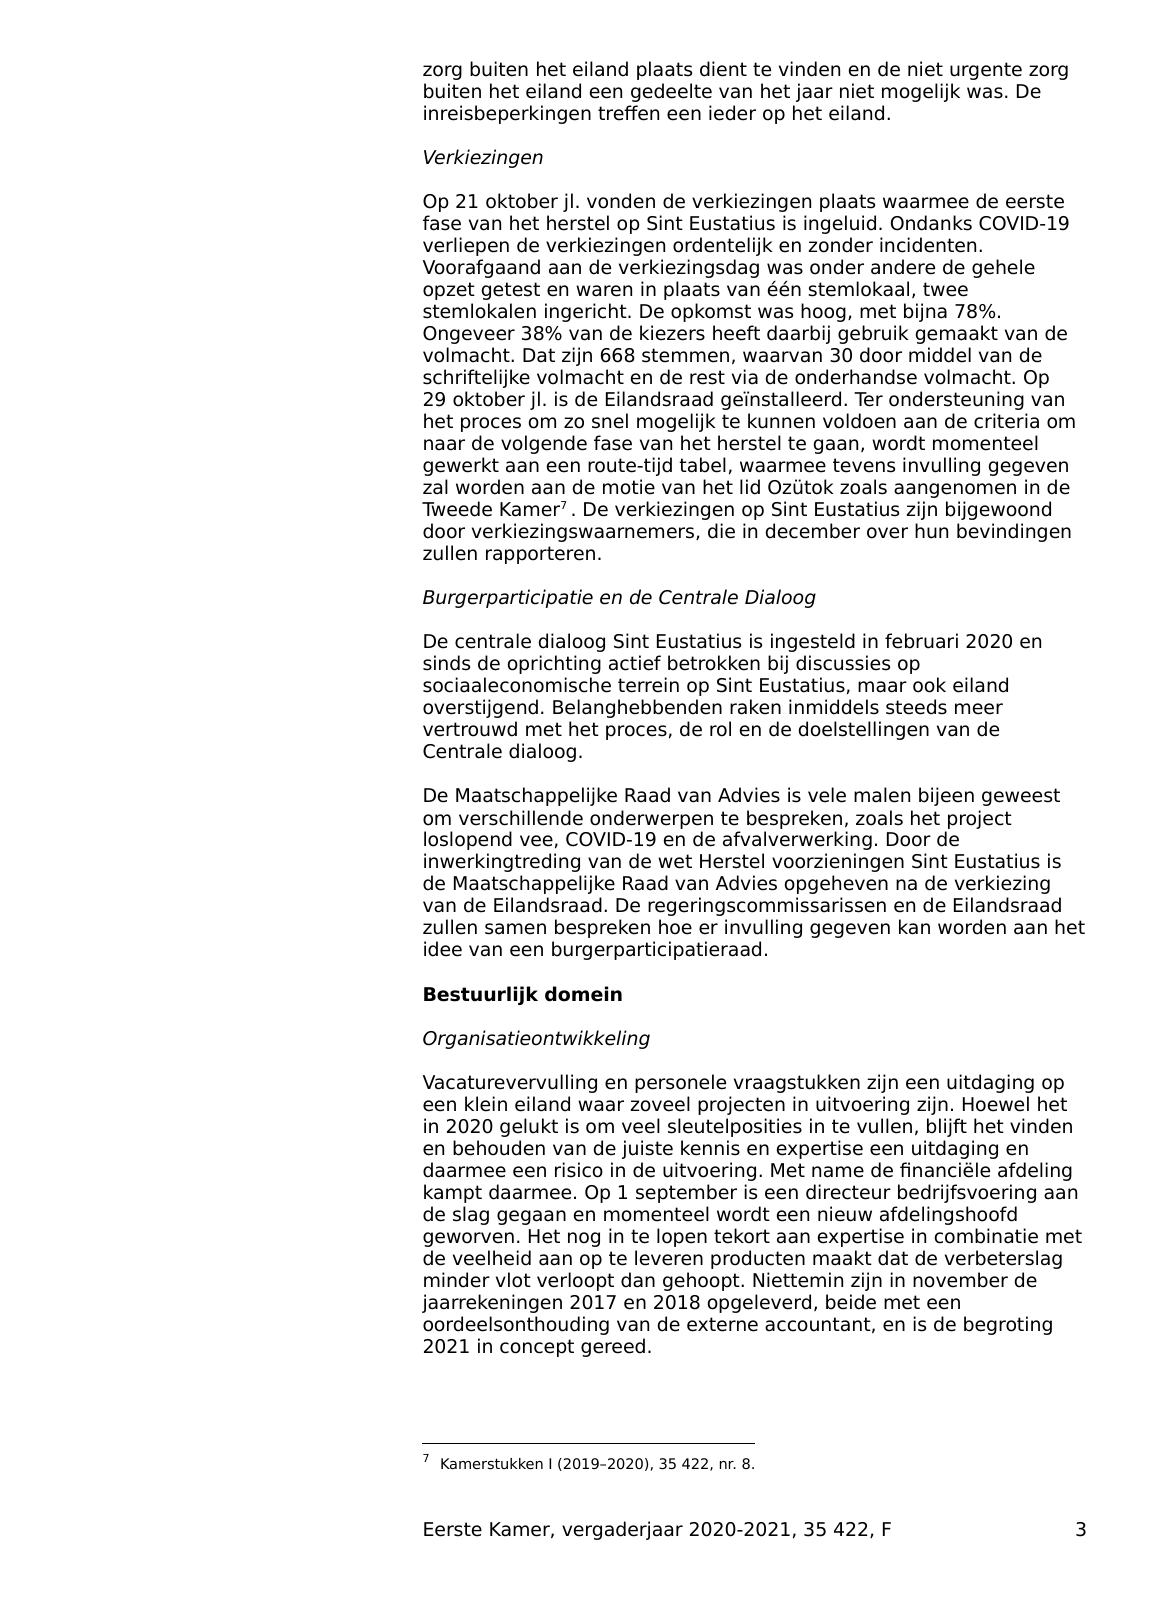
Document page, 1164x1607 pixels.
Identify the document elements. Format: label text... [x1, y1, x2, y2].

subtitle Bestuurlijk domein [422, 983, 1087, 1005]
subtitle Burgerparticipatie en de Centrale Dialoog [422, 587, 1087, 609]
text Vacaturevervulling en personele vraagstukken zijn een uitdaging op een klein eiland waar zoveel projecten in uitvoering zijn. Hoewel het in 2020 gelukt is om veel sleutelposities in te vullen, blijft het vinden en behouden van de juiste kennis en expertise een uitdaging en daarmee een risico in de uitvoering. Met name de financiële afdeling kampt daarmee. Op 1 september is een directeur bedrijfsvoering aan de slag gegaan en momenteel wordt een nieuw afdelingshoofd geworven. Het nog in te lopen tekort aan expertise in combinatie met de veelheid aan op te leveren producten maakt dat de verbeterslag minder vlot verloopt dan gehoopt. Niettemin zijn in november de jaarrekeningen 2017 en 2018 opgeleverd, beide met een oordeelsonthouding van de externe accountant, en is de begroting 2021 in concept gereed. [422, 1072, 1087, 1357]
text Op 21 oktober jl. vonden de verkiezingen plaats waarmee de eerste fase van het herstel op Sint Eustatius is ingeluid. Ondanks COVID-19 verliepen de verkiezingen ordentelijk en zonder incidenten. Voorafgaand aan de verkiezingsdag was onder andere de gehele opzet getest en waren in plaats van één stemlokaal, twee stemlokalen ingericht. De opkomst was hoog, met bijna 78%. Ongeveer 38% van de kiezers heeft daarbij gebruik gemaakt van de volmacht. Dat zijn 668 stemmen, waarvan 30 door middel van de schriftelijke volmacht en de rest via de onderhandse volmacht. Op 29 oktober jl. is de Eilandsraad geïnstalleerd. Ter ondersteuning van het proces om zo snel mogelijk te kunnen voldoen aan de criteria om naar de volgende fase van het herstel te gaan, wordt momenteel gewerkt aan een route-tijd tabel, waarmee tevens invulling gegeven zal worden aan de motie van het lid Ozütok zoals aangenomen in de Tweede Kamer. De verkiezingen op Sint Eustatius zijn bijgewoond door verkiezingswaarnemers, die in december over hun bevindingen zullen rapporteren. [422, 191, 1087, 565]
text Kamerstukken I (2019–2020), 35 422, nr. 8. [422, 1452, 1087, 1474]
text De Maatschappelijke Raad van Advies is vele malen bijeen geweest om verschillende onderwerpen te bespreken, zoals het project loslopend vee, COVID-19 en de afvalverwerking. Door de inwerkingtreding van de wet Herstel voorzieningen Sint Eustatius is de Maatschappelijke Raad van Advies opgeheven na de verkiezing van de Eilandsraad. De regeringscommissarissen en de Eilandsraad zullen samen bespreken hoe er invulling gegeven kan worden aan het idee van een burgerparticipatieraad. [422, 785, 1087, 961]
subtitle Organisatieontwikkeling [422, 1028, 1087, 1049]
text zorg buiten het eiland plaats dient te vinden en de niet urgente zorg buiten het eiland een gedeelte van het jaar niet mogelijk was. De inreisbeperkingen treffen een ieder op het eiland. [422, 59, 1087, 125]
text De centrale dialoog Sint Eustatius is ingesteld in februari 2020 en sinds de oprichting actief betrokken bij discussies op sociaaleconomische terrein op Sint Eustatius, maar ook eiland overstijgend. Belanghebbenden raken inmiddels steeds meer vertrouwd met het proces, de rol en de doelstellingen van de Centrale dialoog. [422, 631, 1087, 763]
subtitle Verkiezingen [422, 147, 1087, 169]
